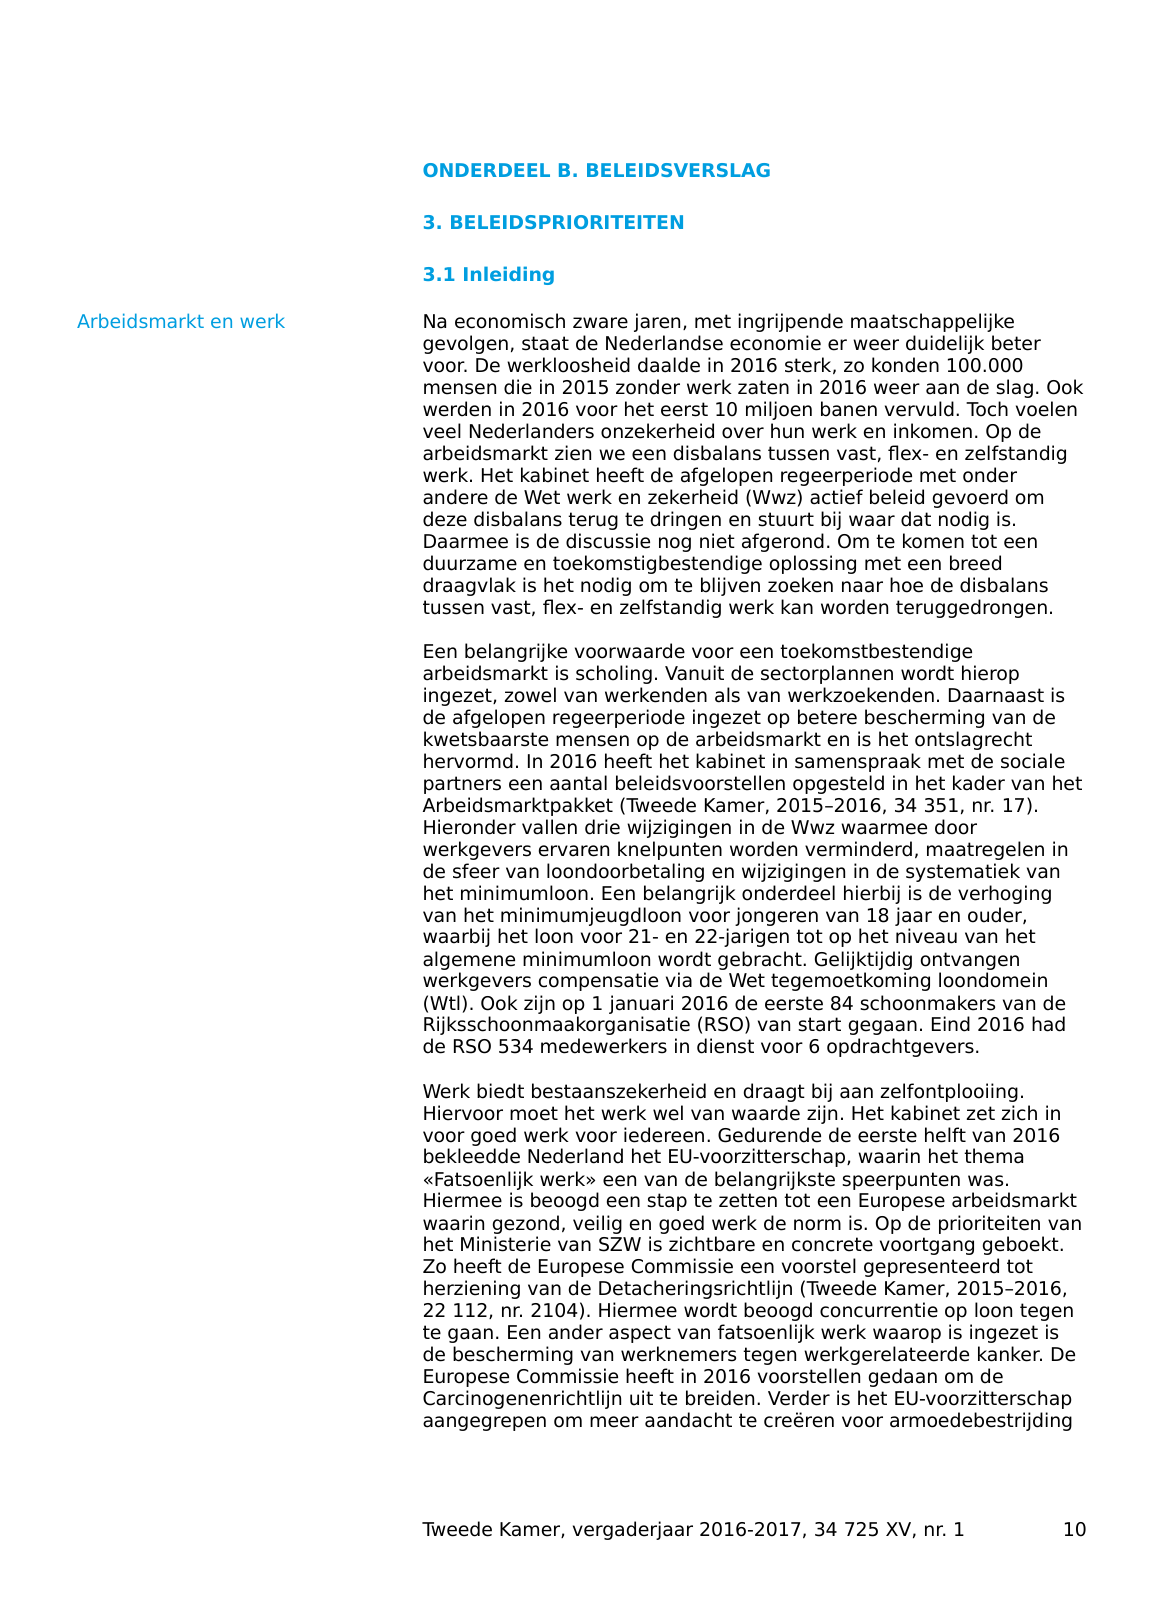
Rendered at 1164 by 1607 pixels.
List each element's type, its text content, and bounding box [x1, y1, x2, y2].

subtitle ONDERDEEL B. BELEIDSVERSLAG [422, 160, 1087, 182]
text Een belangrijke voorwaarde voor een toekomstbestendige arbeidsmarkt is scholing. Vanuit de sectorplannen wordt hierop ingezet, zowel van werkenden als van werkzoekenden. Daarnaast is de afgelopen regeerperiode ingezet op betere bescherming van de kwetsbaarste mensen op de arbeidsmarkt en is het ontslagrecht hervormd. In 2016 heeft het kabinet in samenspraak met de sociale partners een aantal beleidsvoorstellen opgesteld in het kader van het Arbeidsmarktpakket (Tweede Kamer, 2015–2016, 34 351, nr. 17). Hieronder vallen drie wijzigingen in de Wwz waarmee door werkgevers ervaren knelpunten worden verminderd, maatregelen in de sfeer van loondoorbetaling en wijzigingen in de systematiek van het minimumloon. Een belangrijk onderdeel hierbij is de verhoging van het minimumjeugdloon voor jongeren van 18 jaar en ouder, waarbij het loon voor 21- en 22-jarigen tot op het niveau van het algemene minimumloon wordt gebracht. Gelijktijdig ontvangen werkgevers compensatie via de Wet tegemoetkoming loondomein (Wtl). Ook zijn op 1 januari 2016 de eerste 84 schoonmakers van de Rijksschoonmaakorganisatie (RSO) van start gegaan. Eind 2016 had de RSO 534 medewerkers in dienst voor 6 opdrachtgevers. [422, 641, 1087, 1058]
subtitle 3.1 Inleiding [422, 264, 1087, 286]
text Werk biedt bestaanszekerheid en draagt bij aan zelfontplooiing. Hiervoor moet het werk wel van waarde zijn. Het kabinet zet zich in voor goed werk voor iedereen. Gedurende de eerste helft van 2016 bekleedde Nederland het EU-voorzitterschap, waarin het thema «Fatsoenlijk werk» een van de belangrijkste speerpunten was. Hiermee is beoogd een stap te zetten tot een Europese arbeidsmarkt waarin gezond, veilig en goed werk de norm is. Op de prioriteiten van het Ministerie van SZW is zichtbare en concrete voortgang geboekt. Zo heeft de Europese Commissie een voorstel gepresenteerd tot herziening van de Detacheringsrichtlijn (Tweede Kamer, 2015–2016, 22 112, nr. 2104). Hiermee wordt beoogd concurrentie op loon tegen te gaan. Een ander aspect van fatsoenlijk werk waarop is ingezet is de bescherming van werknemers tegen werkgerelateerde kanker. De Europese Commissie heeft in 2016 voorstellen gedaan om de Carcinogenenrichtlijn uit te breiden. Verder is het EU-voorzitterschap aangegrepen om meer aandacht te creëren voor armoedebestrijding [422, 1081, 1087, 1432]
text Arbeidsmarkt en werk [77, 311, 399, 333]
text Na economisch zware jaren, met ingrijpende maatschappelijke gevolgen, staat de Nederlandse economie er weer duidelijk beter voor. De werkloosheid daalde in 2016 sterk, zo konden 100.000 mensen die in 2015 zonder werk zaten in 2016 weer aan de slag. Ook werden in 2016 voor het eerst 10 miljoen banen vervuld. Toch voelen veel Nederlanders onzekerheid over hun werk en inkomen. Op de arbeidsmarkt zien we een disbalans tussen vast, flex- en zelfstandig werk. Het kabinet heeft de afgelopen regeerperiode met onder andere de Wet werk en zekerheid (Wwz) actief beleid gevoerd om deze disbalans terug te dringen en stuurt bij waar dat nodig is. Daarmee is de discussie nog niet afgerond. Om te komen tot een duurzame en toekomstigbestendige oplossing met een breed draagvlak is het nodig om te blijven zoeken naar hoe de disbalans tussen vast, flex- en zelfstandig werk kan worden teruggedrongen. [422, 311, 1087, 618]
subtitle 3. BELEIDSPRIORITEITEN [422, 212, 1087, 234]
